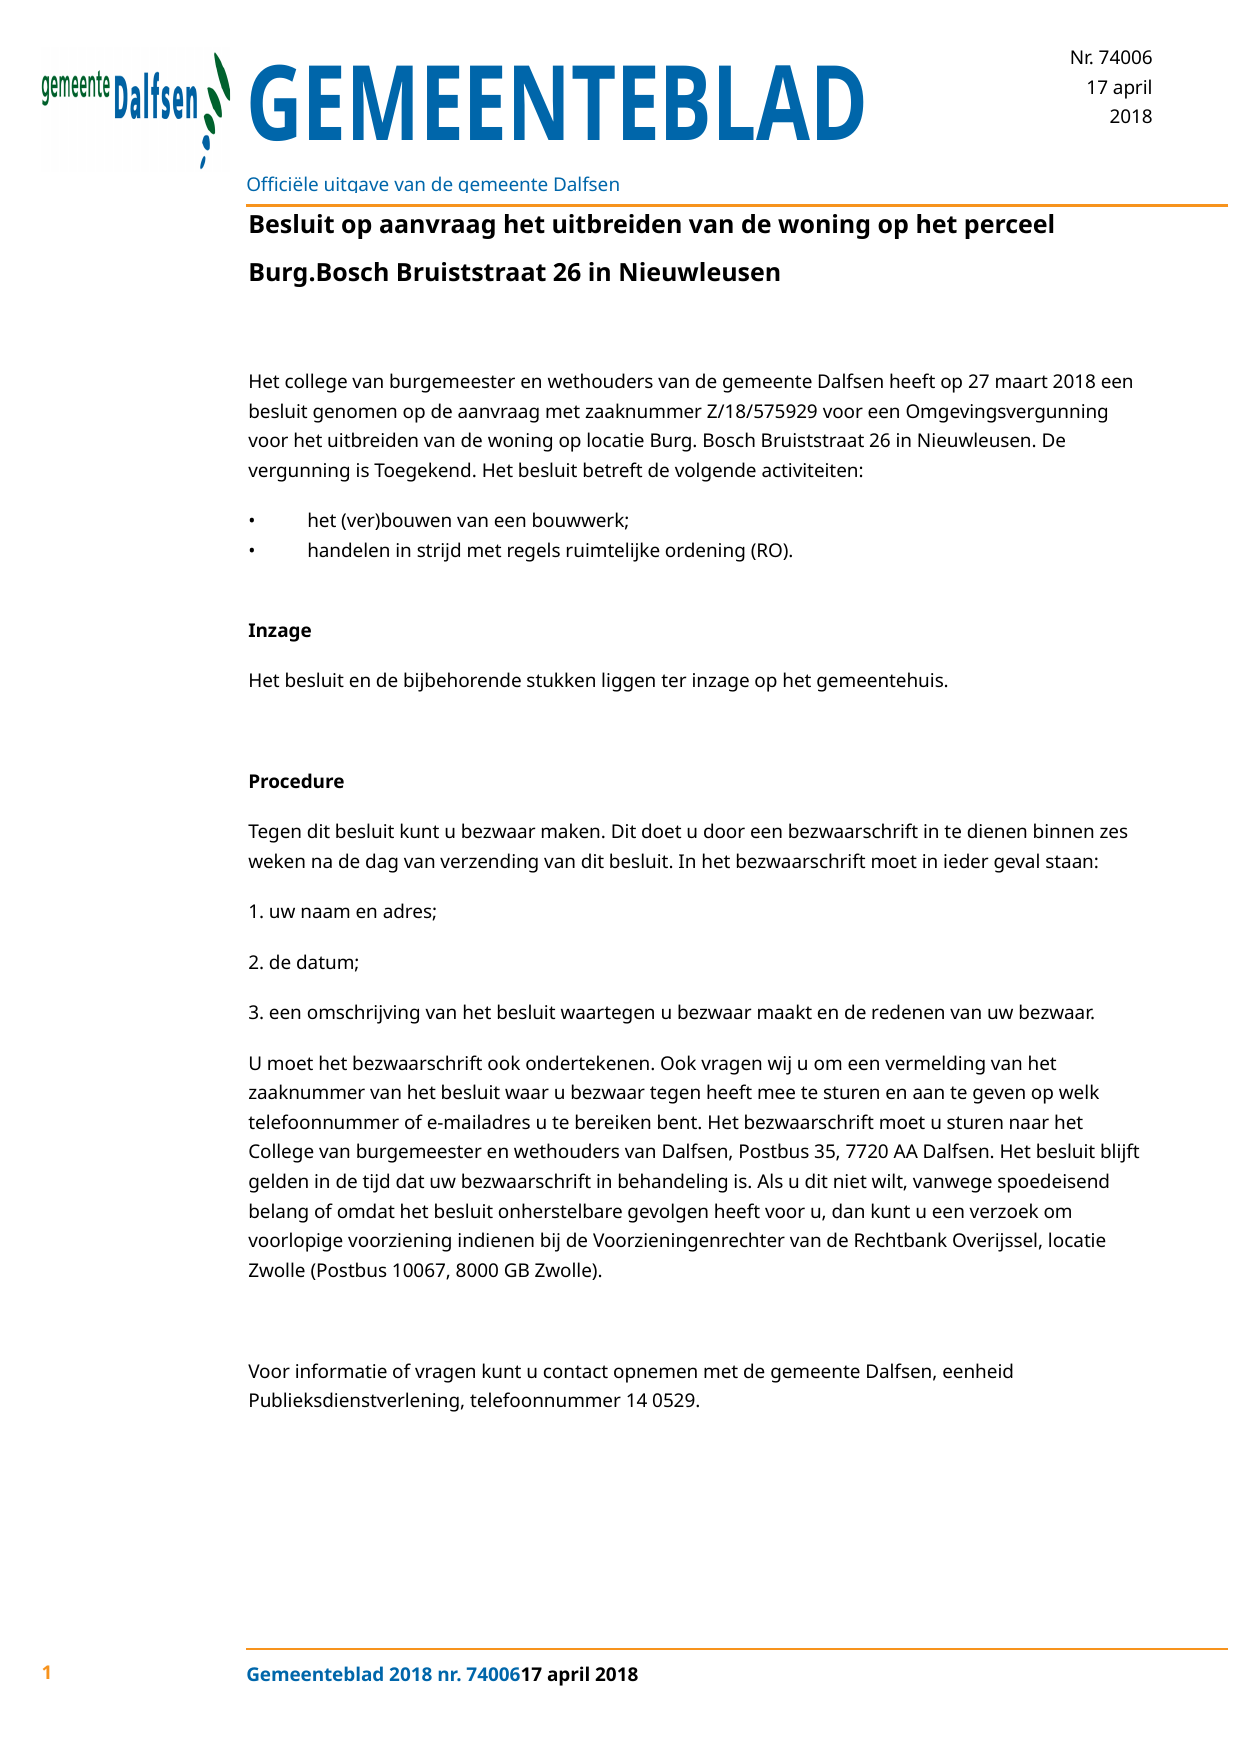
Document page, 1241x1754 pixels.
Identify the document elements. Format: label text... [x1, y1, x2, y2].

text Het besluit en de bijbehorende stukken liggen ter inzage op het gemeentehuis. [248, 667, 1152, 693]
text 1. uw naam en adres; [248, 899, 1152, 924]
picture [41, 47, 231, 172]
text Voor informatie of vragen kunt u contact opnemen met de gemeente Dalfsen, eenheid Publieksdienstverlening, telefoonnummer 14 0529. [248, 1358, 1152, 1413]
text 2. de datum; [248, 949, 1152, 975]
text Het college van burgemeester en wethouders van de gemeente Dalfsen heeft op 27 maart 2018 een besluit genomen op de aanvraag met zaaknummer Z/18/575929 voor een Omgevingsvergunning voor het uitbreiden van de woning op locatie Burg. Bosch Bruiststraat 26 in Nieuwleusen. De vergunning is Toegekend. Het besluit betreft de volgende activiteiten: [248, 368, 1152, 483]
text Inzage [248, 617, 1152, 643]
list handelen in strijd met regels ruimtelijke ordening (RO). [248, 537, 1152, 563]
text Besluit op aanvraag het uitbreiden van de woning op het perceel Burg.Bosch Bruiststraat 26 in Nieuwleusen [248, 207, 1152, 288]
text 3. een omschrijving van het besluit waartegen u bezwaar maakt en de redenen van uw bezwaar. [248, 999, 1152, 1025]
text Procedure [248, 768, 1152, 794]
text U moet het bezwaarschrift ook ondertekenen. Ook vragen wij u om een vermelding van het zaaknummer van het besluit waar u bezwaar tegen heeft mee te sturen en aan te geven op welk telefoonnummer of e-mailadres u te bereiken bent. Het bezwaarschrift moet u sturen naar het College van burgemeester en wethouders van Dalfsen, Postbus 35, 7720 AA Dalfsen. Het besluit blijft gelden in de tijd dat uw bezwaarschrift in behandeling is. Als u dit niet wilt, vanwege spoedeisend belang of omdat het besluit onherstelbare gevolgen heeft voor u, dan kunt u een verzoek om voorlopige voorziening indienen bij de Voorzieningenrechter van de Rechtbank Overijssel, locatie Zwolle (Postbus 10067, 8000 GB Zwolle). [248, 1050, 1152, 1283]
list het (ver)bouwen van een bouwwerk; [248, 507, 1152, 533]
text Tegen dit besluit kunt u bezwaar maken. Dit doet u door een bezwaarschrift in te dienen binnen zes weken na de dag van verzending van dit besluit. In het bezwaarschrift moet in ieder geval staan: [248, 819, 1152, 874]
